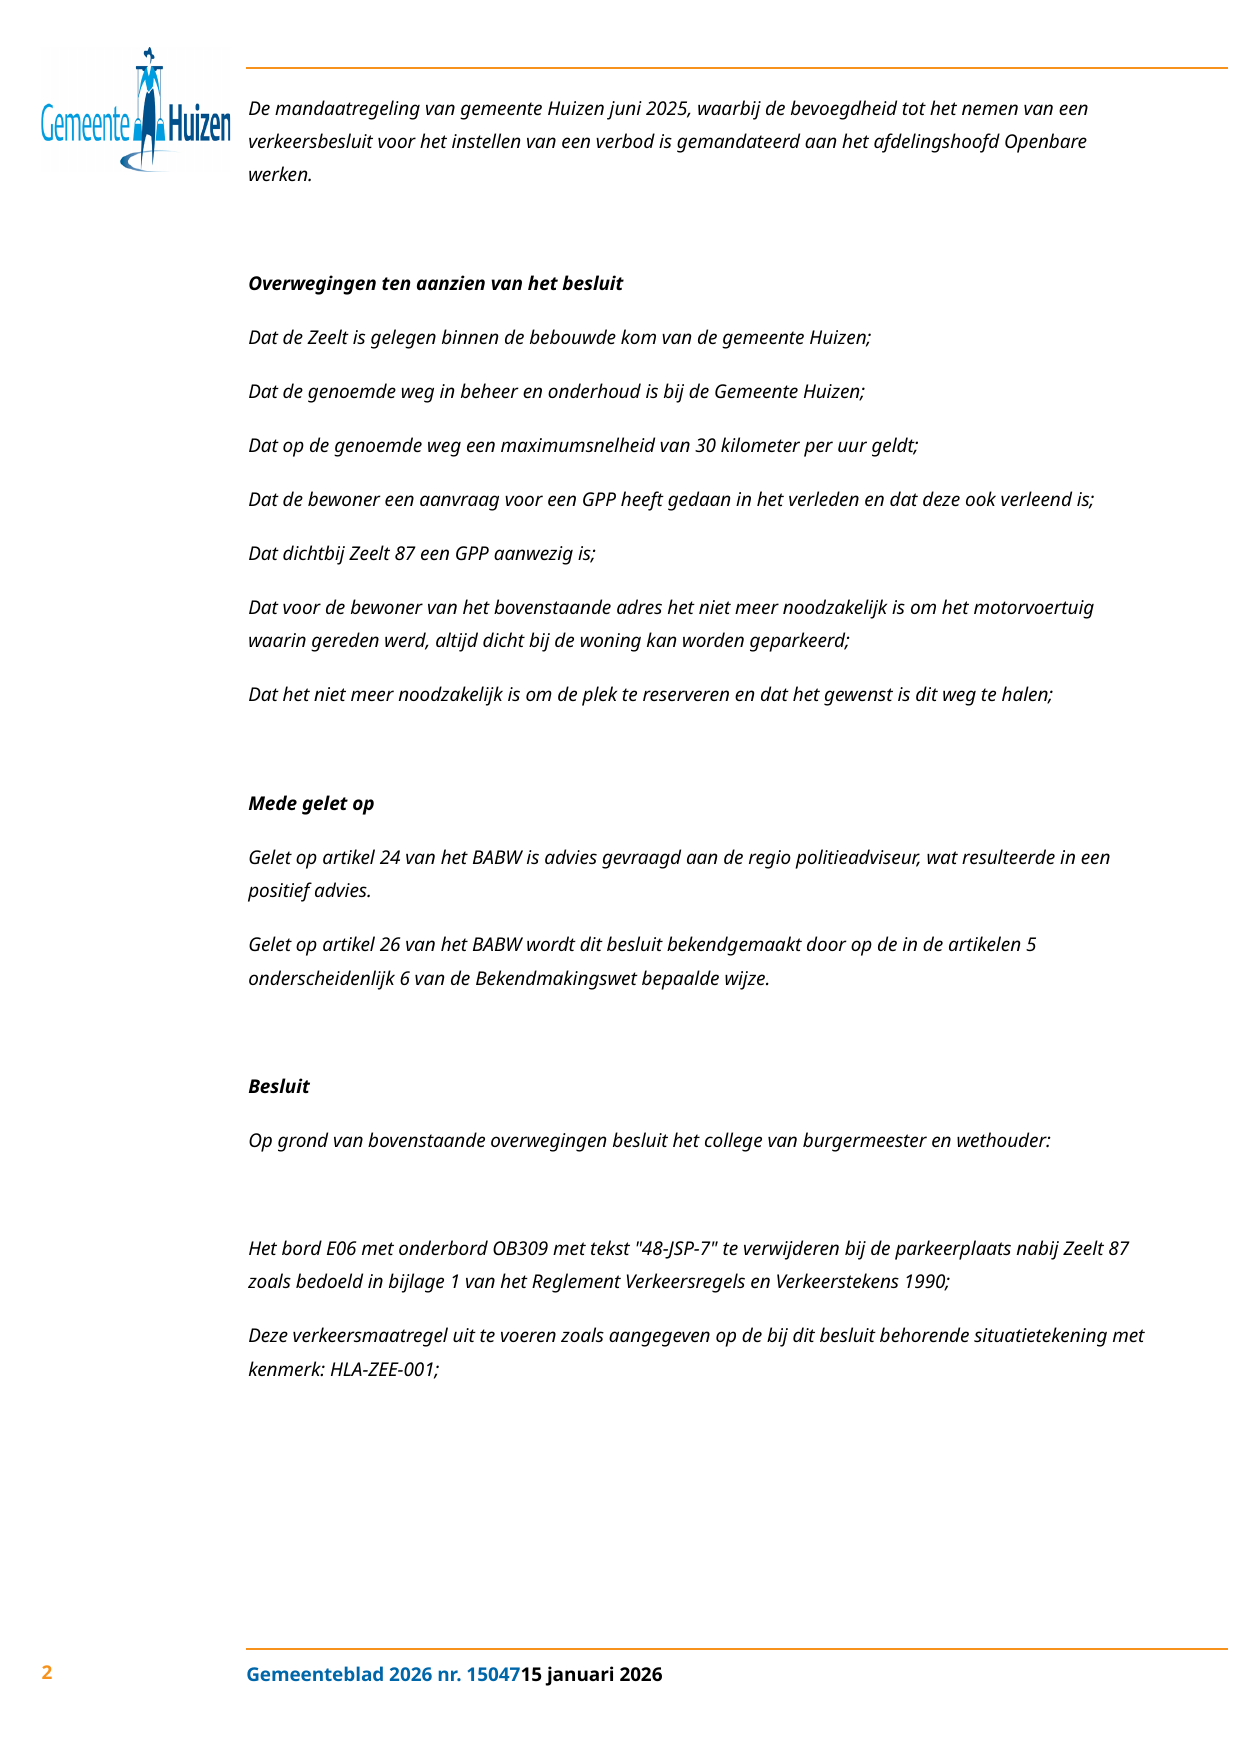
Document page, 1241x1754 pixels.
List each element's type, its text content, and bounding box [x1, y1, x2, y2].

text Dat dichtbij Zeelt 87 een GPP aanwezig is; [248, 540, 1152, 566]
text Gelet op artikel 26 van het BABW wordt dit besluit bekendgemaakt door op de in de artikelen 5 onderscheidenlijk 6 van de Bekendmakingswet bepaalde wijze. [248, 931, 1152, 991]
text De mandaatregeling van gemeente Huizen juni 2025, waarbij de bevoegdheid tot het nemen van een verkeersbesluit voor het instellen van een verbod is gemandateerd aan het afdelingshoofd Openbare werken. [248, 95, 1152, 187]
text Overwegingen ten aanzien van het besluit [248, 270, 1152, 296]
text Dat op de genoemde weg een maximumsnelheid van 30 kilometer per uur geldt; [248, 432, 1152, 458]
text Dat de Zeelt is gelegen binnen de bebouwde kom van de gemeente Huizen; [248, 324, 1152, 349]
text Dat de genoemde weg in beheer en onderhoud is bij de Gemeente Huizen; [248, 378, 1152, 404]
text Besluit [248, 1073, 1152, 1099]
picture [41, 47, 231, 172]
text Op grond van bovenstaande overwegingen besluit het college van burgermeester en wethouder: [248, 1127, 1152, 1153]
text Het bord E06 met onderbord OB309 met tekst "48-JSP-7" te verwijderen bij de parkeerplaats nabij Zeelt 87 zoals bedoeld in bijlage 1 van het Reglement Verkeersregels en Verkeerstekens 1990; [248, 1235, 1152, 1294]
text Mede gelet op [248, 790, 1152, 816]
text Dat voor de bewoner van het bovenstaande adres het niet meer noodzakelijk is om het motorvoertuig waarin gereden werd, altijd dicht bij de woning kan worden geparkeerd; [248, 594, 1152, 653]
text Deze verkeersmaatregel uit te voeren zoals aangegeven op de bij dit besluit behorende situatietekening met kenmerk: HLA-ZEE-001; [248, 1323, 1152, 1382]
text Gelet op artikel 24 van het BABW is advies gevraagd aan de regio politieadviseur, wat resulteerde in een positief advies. [248, 844, 1152, 903]
text Dat de bewoner een aanvraag voor een GPP heeft gedaan in het verleden en dat deze ook verleend is; [248, 486, 1152, 512]
text Dat het niet meer noodzakelijk is om de plek te reserveren en dat het gewenst is dit weg te halen; [248, 682, 1152, 707]
